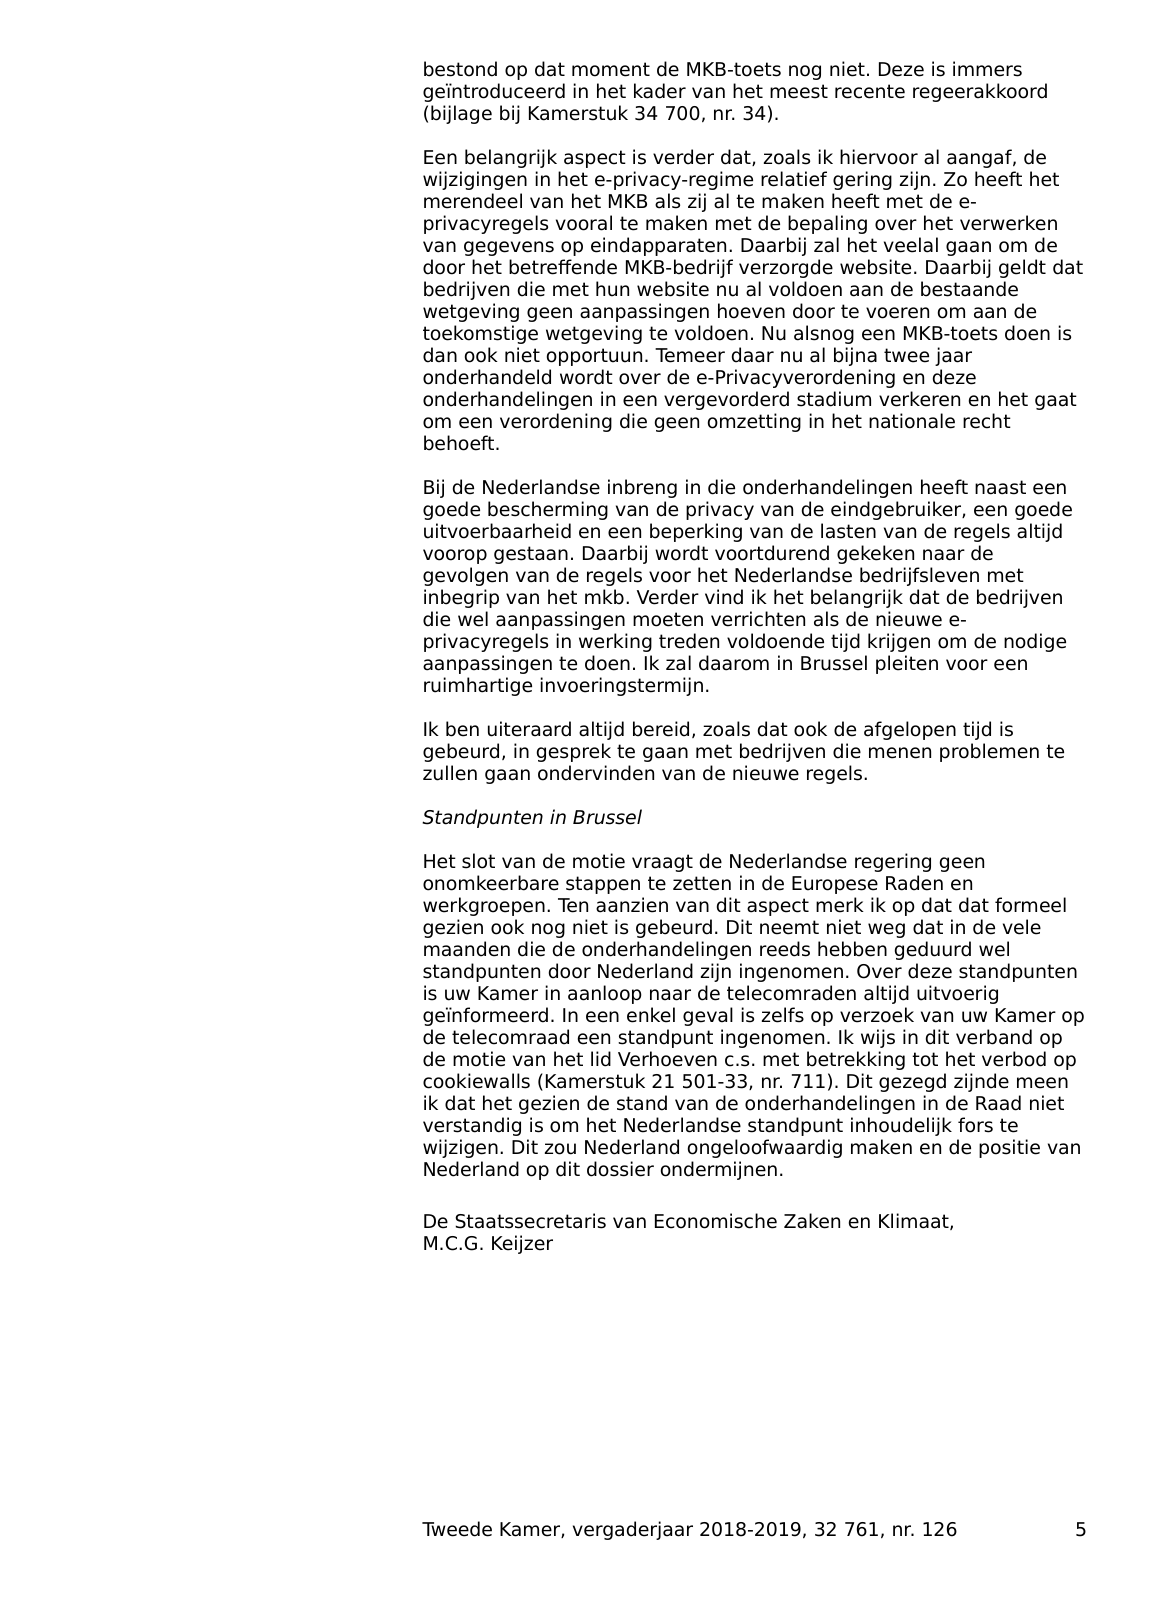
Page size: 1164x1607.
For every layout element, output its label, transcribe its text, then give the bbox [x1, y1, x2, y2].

text Het slot van de motie vraagt de Nederlandse regering geen onomkeerbare stappen te zetten in de Europese Raden en werkgroepen. Ten aanzien van dit aspect merk ik op dat dat formeel gezien ook nog niet is gebeurd. Dit neemt niet weg dat in de vele maanden die de onderhandelingen reeds hebben geduurd wel standpunten door Nederland zijn ingenomen. Over deze standpunten is uw Kamer in aanloop naar de telecomraden altijd uitvoerig geïnformeerd. In een enkel geval is zelfs op verzoek van uw Kamer op de telecomraad een standpunt ingenomen. Ik wijs in dit verband op de motie van het lid Verhoeven c.s. met betrekking tot het verbod op cookiewalls (Kamerstuk 21 501-33, nr. 711). Dit gezegd zijnde meen ik dat het gezien de stand van de onderhandelingen in de Raad niet verstandig is om het Nederlandse standpunt inhoudelijk fors te wijzigen. Dit zou Nederland ongeloofwaardig maken en de positie van Nederland op dit dossier ondermijnen. [422, 851, 1087, 1181]
text Bij de Nederlandse inbreng in die onderhandelingen heeft naast een goede bescherming van de privacy van de eindgebruiker, een goede uitvoerbaarheid en een beperking van de lasten van de regels altijd voorop gestaan. Daarbij wordt voortdurend gekeken naar de gevolgen van de regels voor het Nederlandse bedrijfsleven met inbegrip van het mkb. Verder vind ik het belangrijk dat de bedrijven die wel aanpassingen moeten verrichten als de nieuwe e-privacyregels in werking treden voldoende tijd krijgen om de nodige aanpassingen te doen. Ik zal daarom in Brussel pleiten voor een ruimhartige invoeringstermijn. [422, 477, 1087, 697]
text Een belangrijk aspect is verder dat, zoals ik hiervoor al aangaf, de wijzigingen in het e-privacy-regime relatief gering zijn. Zo heeft het merendeel van het MKB als zij al te maken heeft met de e-privacyregels vooral te maken met de bepaling over het verwerken van gegevens op eindapparaten. Daarbij zal het veelal gaan om de door het betreffende MKB-bedrijf verzorgde website. Daarbij geldt dat bedrijven die met hun website nu al voldoen aan de bestaande wetgeving geen aanpassingen hoeven door te voeren om aan de toekomstige wetgeving te voldoen. Nu alsnog een MKB-toets doen is dan ook niet opportuun. Temeer daar nu al bijna twee jaar onderhandeld wordt over de e-Privacyverordening en deze onderhandelingen in een vergevorderd stadium verkeren en het gaat om een verordening die geen omzetting in het nationale recht behoeft. [422, 147, 1087, 455]
text Ik ben uiteraard altijd bereid, zoals dat ook de afgelopen tijd is gebeurd, in gesprek te gaan met bedrijven die menen problemen te zullen gaan ondervinden van de nieuwe regels. [422, 719, 1087, 785]
text De Staatssecretaris van Economische Zaken en Klimaat, M.C.G. Keijzer [422, 1211, 1087, 1255]
text bestond op dat moment de MKB-toets nog niet. Deze is immers geïntroduceerd in het kader van het meest recente regeerakkoord (bijlage bij Kamerstuk 34 700, nr. 34). [422, 59, 1087, 125]
subtitle Standpunten in Brussel [422, 807, 1087, 829]
